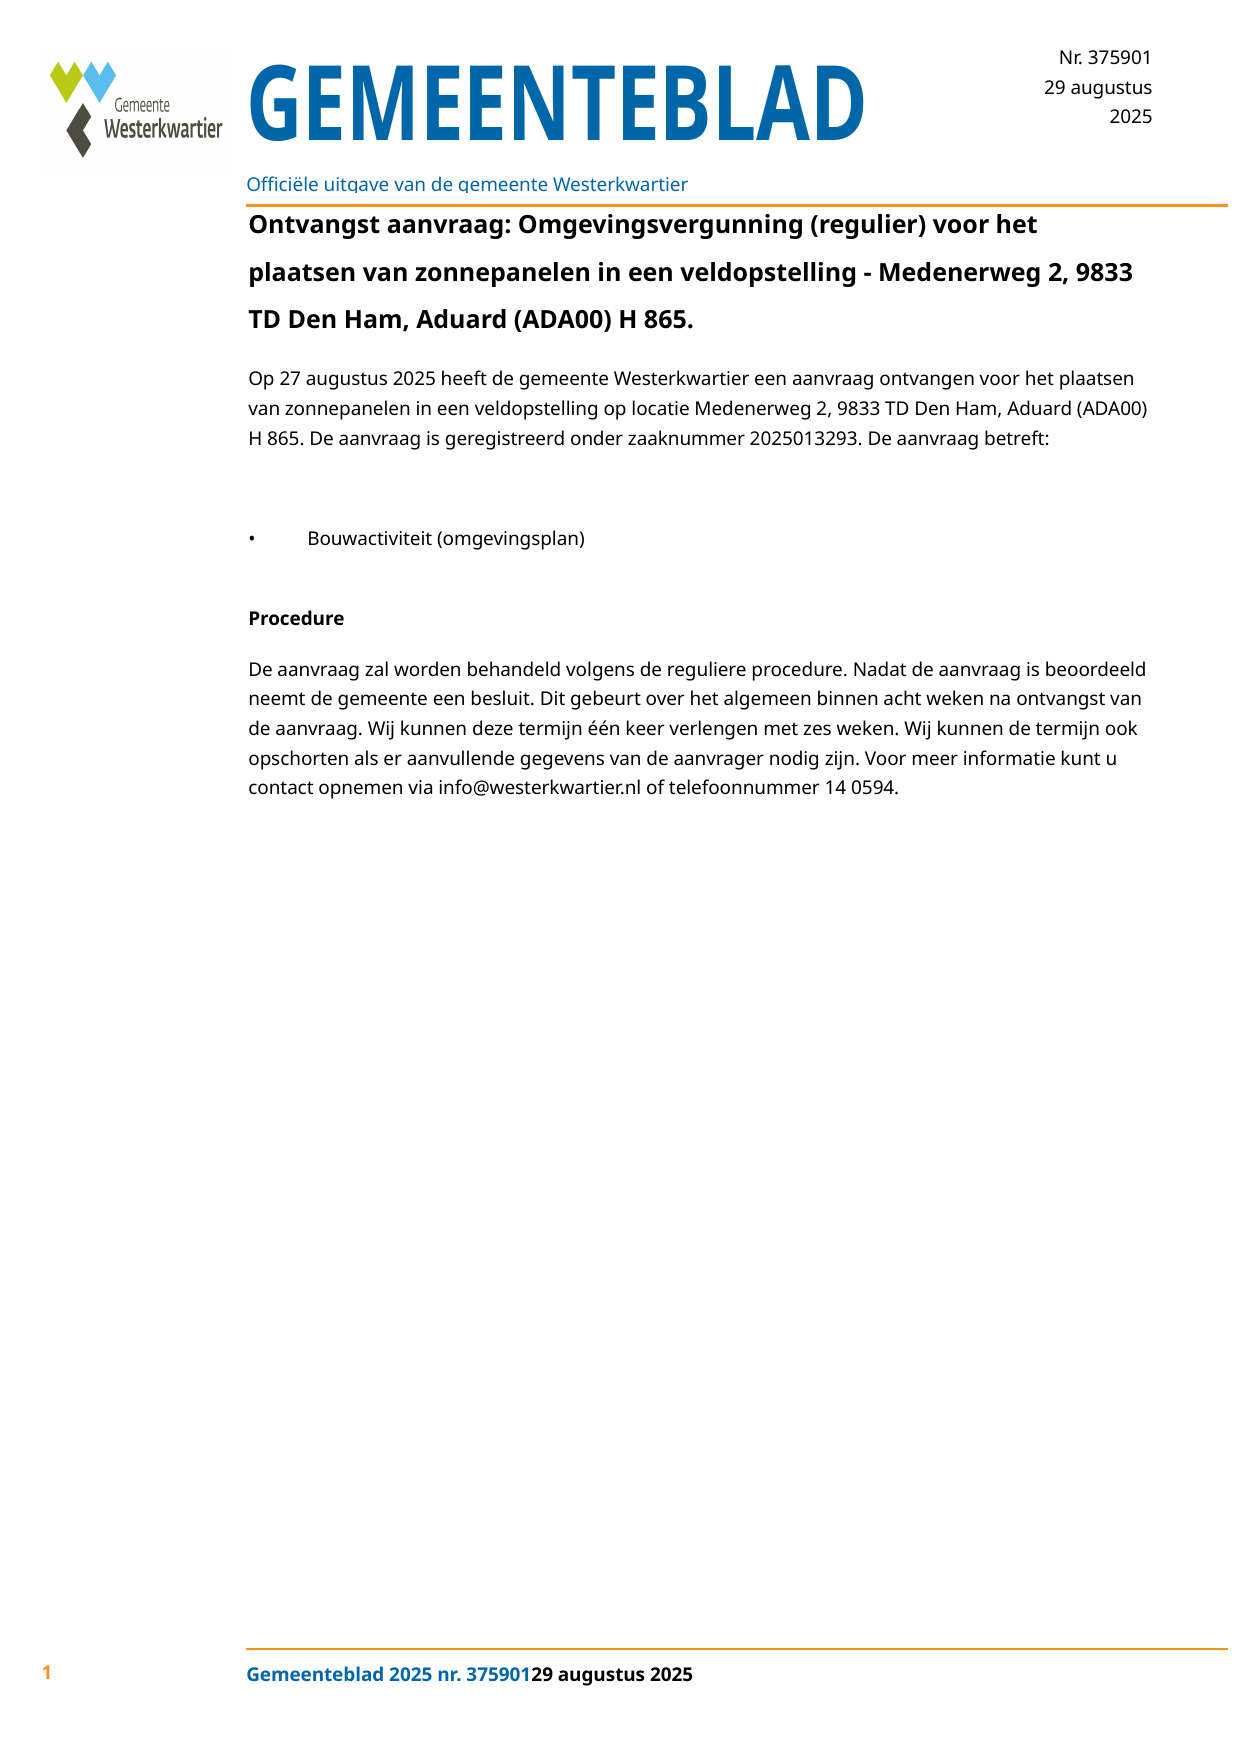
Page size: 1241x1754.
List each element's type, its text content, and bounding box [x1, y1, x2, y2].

text Ontvangst aanvraag: Omgevingsvergunning (regulier) voor het plaatsen van zonnepanelen in een veldopstelling - Medenerweg 2, 9833 TD Den Ham, Aduard (ADA00) H 865. [248, 207, 1152, 336]
list Bouwactiviteit (omgevingsplan) [248, 526, 1152, 551]
picture [41, 47, 231, 172]
text Op 27 augustus 2025 heeft de gemeente Westerkwartier een aanvraag ontvangen voor het plaatsen van zonnepanelen in een veldopstelling op locatie Medenerweg 2, 9833 TD Den Ham, Aduard (ADA00) H 865. De aanvraag is geregistreerd onder zaaknummer 2025013293. De aanvraag betreft: [248, 366, 1152, 450]
text Procedure [248, 606, 1152, 631]
text De aanvraag zal worden behandeld volgens de reguliere procedure. Nadat de aanvraag is beoordeeld neemt de gemeente een besluit. Dit gebeurt over het algemeen binnen acht weken na ontvangst van de aanvraag. Wij kunnen deze termijn één keer verlengen met zes weken. Wij kunnen de termijn ook opschorten als er aanvullende gegevens van de aanvrager nodig zijn. Voor meer informatie kunt u contact opnemen via info@westerkwartier.nl of telefoonnummer 14 0594. [248, 656, 1152, 800]
